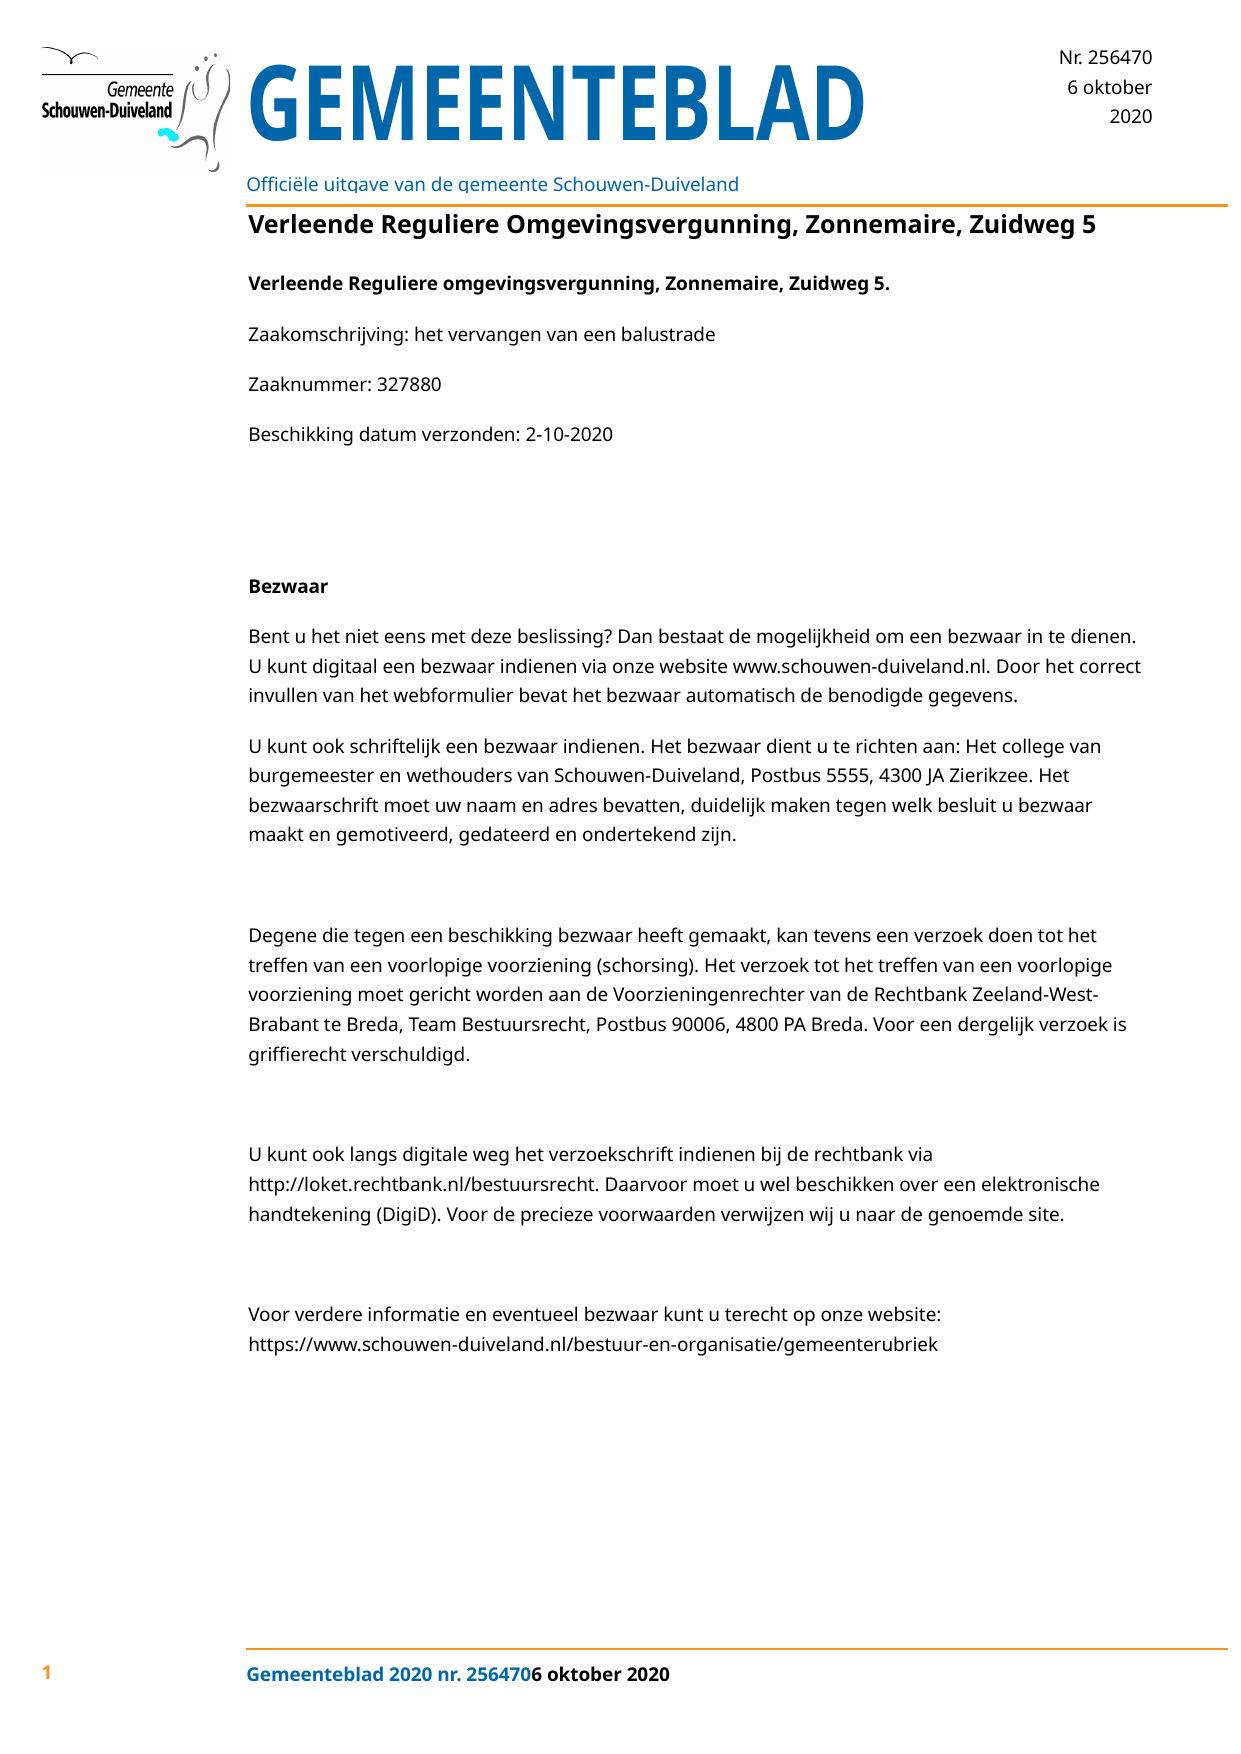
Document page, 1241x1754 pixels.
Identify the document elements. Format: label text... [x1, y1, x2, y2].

text Zaaknummer: 327880 [248, 371, 1152, 397]
text Zaakomschrijving: het vervangen van een balustrade [248, 321, 1152, 346]
text U kunt ook langs digitale weg het verzoekschrift indienen bij de rechtbank via http://loket.rechtbank.nl/bestuursrecht. Daarvoor moet u wel beschikken over een elektronische handtekening (DigiD). Voor de precieze voorwaarden verwijzen wij u naar de genoemde site. [248, 1142, 1152, 1226]
text Beschikking datum verzonden: 2-10-2020 [248, 422, 1152, 447]
text U kunt ook schriftelijk een bezwaar indienen. Het bezwaar dient u te richten aan: Het college van burgemeester en wethouders van Schouwen-Duiveland, Postbus 5555, 4300 JA Zierikzee. Het bezwaarschrift moet uw naam en adres bevatten, duidelijk maken tegen welk besluit u bezwaar maakt en gemotiveerd, gedateerd en ondertekend zijn. [248, 733, 1152, 847]
text Bezwaar [248, 573, 1152, 598]
text Voor verdere informatie en eventueel bezwaar kunt u terecht op onze website: https://www.schouwen-duiveland.nl/bestuur-en-organisatie/gemeenterubriek [248, 1302, 1152, 1357]
text Bent u het niet eens met deze beslissing? Dan bestaat de mogelijkheid om een bezwaar in te dienen. U kunt digitaal een bezwaar indienen via onze website www.schouwen-duiveland.nl. Door het correct invullen van het webformulier bevat het bezwaar automatisch de benodigde gegevens. [248, 623, 1152, 708]
picture [41, 47, 231, 172]
text Verleende Reguliere Omgevingsvergunning, Zonnemaire, Zuidweg 5 [248, 207, 1152, 241]
text Degene die tegen een beschikking bezwaar heeft gemaakt, kan tevens een verzoek doen tot het treffen van een voorlopige voorziening (schorsing). Het verzoek tot het treffen van een voorlopige voorziening moet gericht worden aan de Voorzieningenrechter van de Rechtbank Zeeland-West-Brabant te Breda, Team Bestuursrecht, Postbus 90006, 4800 PA Breda. Voor een dergelijk verzoek is griffierecht verschuldigd. [248, 922, 1152, 1066]
text Verleende Reguliere omgevingsvergunning, Zonnemaire, Zuidweg 5. [248, 270, 1152, 296]
